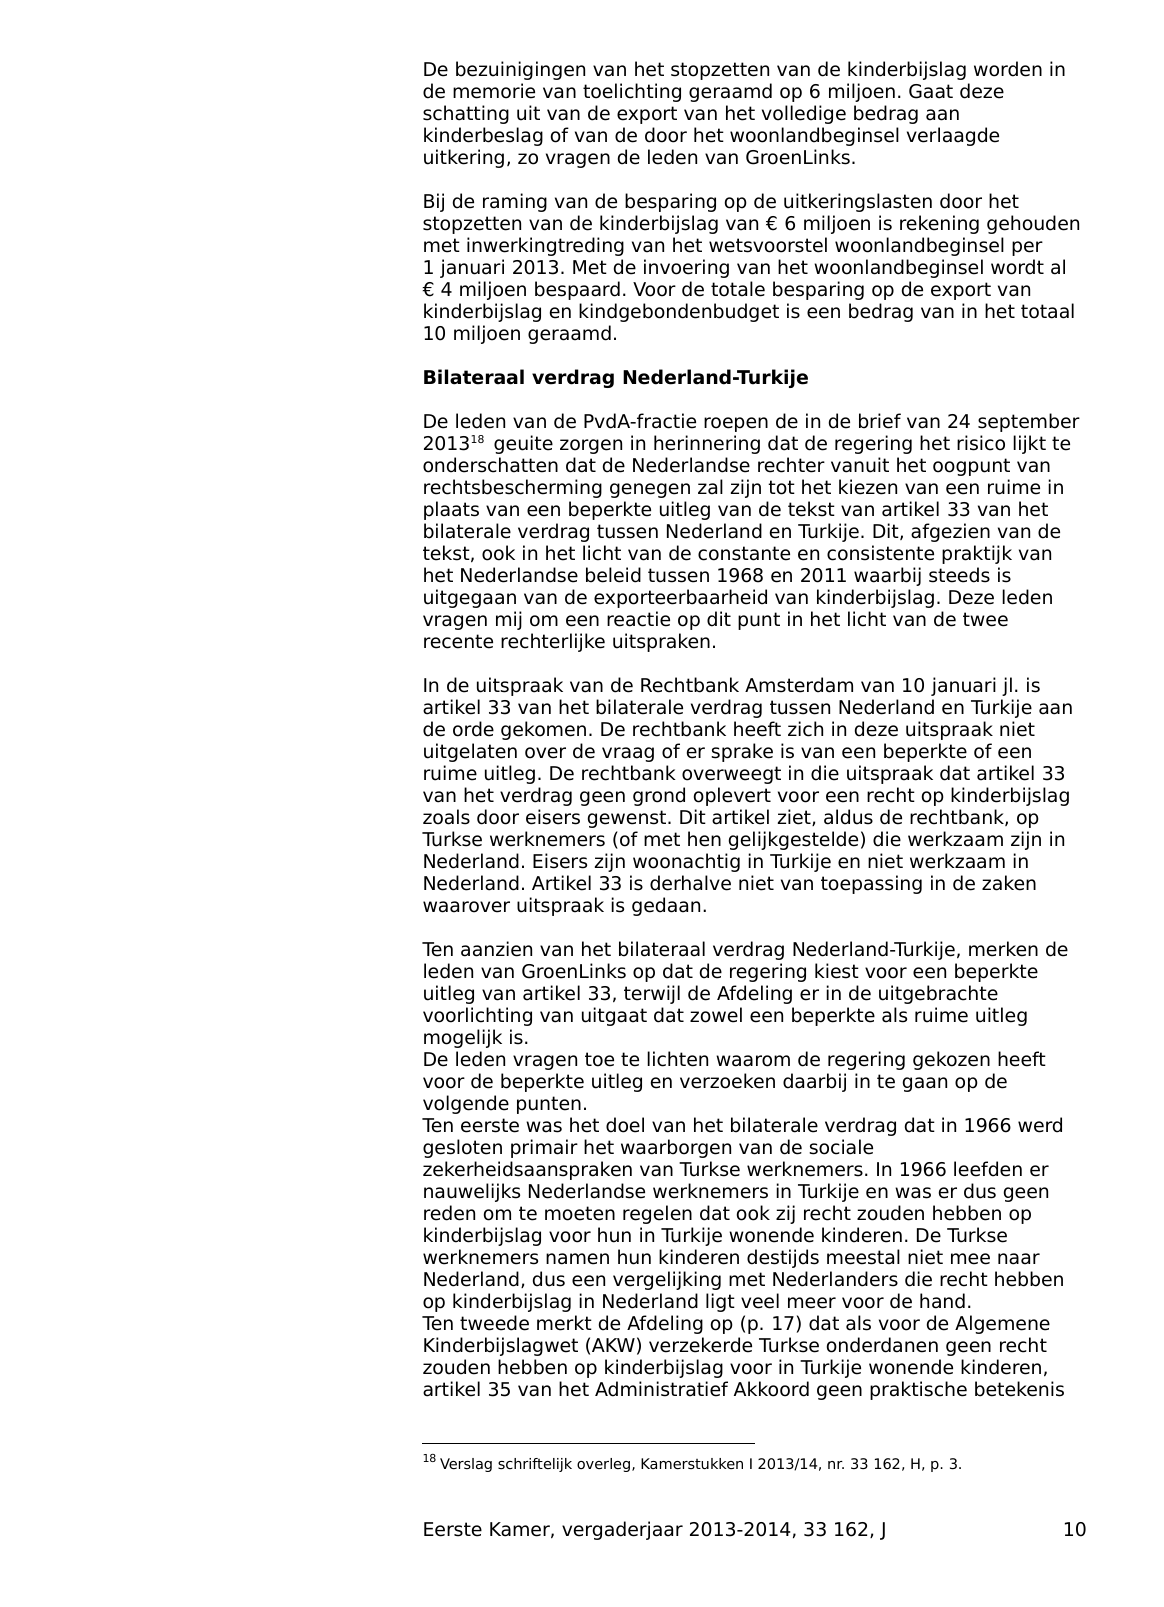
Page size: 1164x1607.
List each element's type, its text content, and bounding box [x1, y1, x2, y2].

text Ten tweede merkt de Afdeling op (p. 17) dat als voor de Algemene Kinderbijslagwet (AKW) verzekerde Turkse onderdanen geen recht zouden hebben op kinderbijslag voor in Turkije wonende kinderen, artikel 35 van het Administratief Akkoord geen praktische betekenis [422, 1313, 1087, 1401]
subtitle Bilateraal verdrag Nederland-Turkije [422, 367, 1087, 389]
text De leden van de PvdA-fractie roepen de in de brief van 24 september 2013 geuite zorgen in herinnering dat de regering het risico lijkt te onderschatten dat de Nederlandse rechter vanuit het oogpunt van rechtsbescherming genegen zal zijn tot het kiezen van een ruime in plaats van een beperkte uitleg van de tekst van artikel 33 van het bilaterale verdrag tussen Nederland en Turkije. Dit, afgezien van de tekst, ook in het licht van de constante en consistente praktijk van het Nederlandse beleid tussen 1968 en 2011 waarbij steeds is uitgegaan van de exporteerbaarheid van kinderbijslag. Deze leden vragen mij om een reactie op dit punt in het licht van de twee recente rechterlijke uitspraken. [422, 411, 1087, 653]
text In de uitspraak van de Rechtbank Amsterdam van 10 januari jl. is artikel 33 van het bilaterale verdrag tussen Nederland en Turkije aan de orde gekomen. De rechtbank heeft zich in deze uitspraak niet uitgelaten over de vraag of er sprake is van een beperkte of een ruime uitleg. De rechtbank overweegt in die uitspraak dat artikel 33 van het verdrag geen grond oplevert voor een recht op kinderbijslag zoals door eisers gewenst. Dit artikel ziet, aldus de rechtbank, op Turkse werknemers (of met hen gelijkgestelde) die werkzaam zijn in Nederland. Eisers zijn woonachtig in Turkije en niet werkzaam in Nederland. Artikel 33 is derhalve niet van toepassing in de zaken waarover uitspraak is gedaan. [422, 675, 1087, 917]
text Ten aanzien van het bilateraal verdrag Nederland-Turkije, merken de leden van GroenLinks op dat de regering kiest voor een beperkte uitleg van artikel 33, terwijl de Afdeling er in de uitgebrachte voorlichting van uitgaat dat zowel een beperkte als ruime uitleg mogelijk is. [422, 939, 1087, 1049]
text De leden vragen toe te lichten waarom de regering gekozen heeft voor de beperkte uitleg en verzoeken daarbij in te gaan op de volgende punten. [422, 1049, 1087, 1115]
text Verslag schriftelijk overleg, Kamerstukken I 2013/14, nr. 33 162, H, p. 3. [422, 1452, 1087, 1474]
text De bezuinigingen van het stopzetten van de kinderbijslag worden in de memorie van toelichting geraamd op 6 miljoen. Gaat deze schatting uit van de export van het volledige bedrag aan kinderbeslag of van de door het woonlandbeginsel verlaagde uitkering, zo vragen de leden van GroenLinks. [422, 59, 1087, 169]
text Ten eerste was het doel van het bilaterale verdrag dat in 1966 werd gesloten primair het waarborgen van de sociale zekerheidsaanspraken van Turkse werknemers. In 1966 leefden er nauwelijks Nederlandse werknemers in Turkije en was er dus geen reden om te moeten regelen dat ook zij recht zouden hebben op kinderbijslag voor hun in Turkije wonende kinderen. De Turkse werknemers namen hun kinderen destijds meestal niet mee naar Nederland, dus een vergelijking met Nederlanders die recht hebben op kinderbijslag in Nederland ligt veel meer voor de hand. [422, 1115, 1087, 1313]
text Bij de raming van de besparing op de uitkeringslasten door het stopzetten van de kinderbijslag van € 6 miljoen is rekening gehouden met inwerkingtreding van het wetsvoorstel woonlandbeginsel per 1 januari 2013. Met de invoering van het woonlandbeginsel wordt al € 4 miljoen bespaard. Voor de totale besparing op de export van kinderbijslag en kindgebondenbudget is een bedrag van in het totaal 10 miljoen geraamd. [422, 191, 1087, 345]
